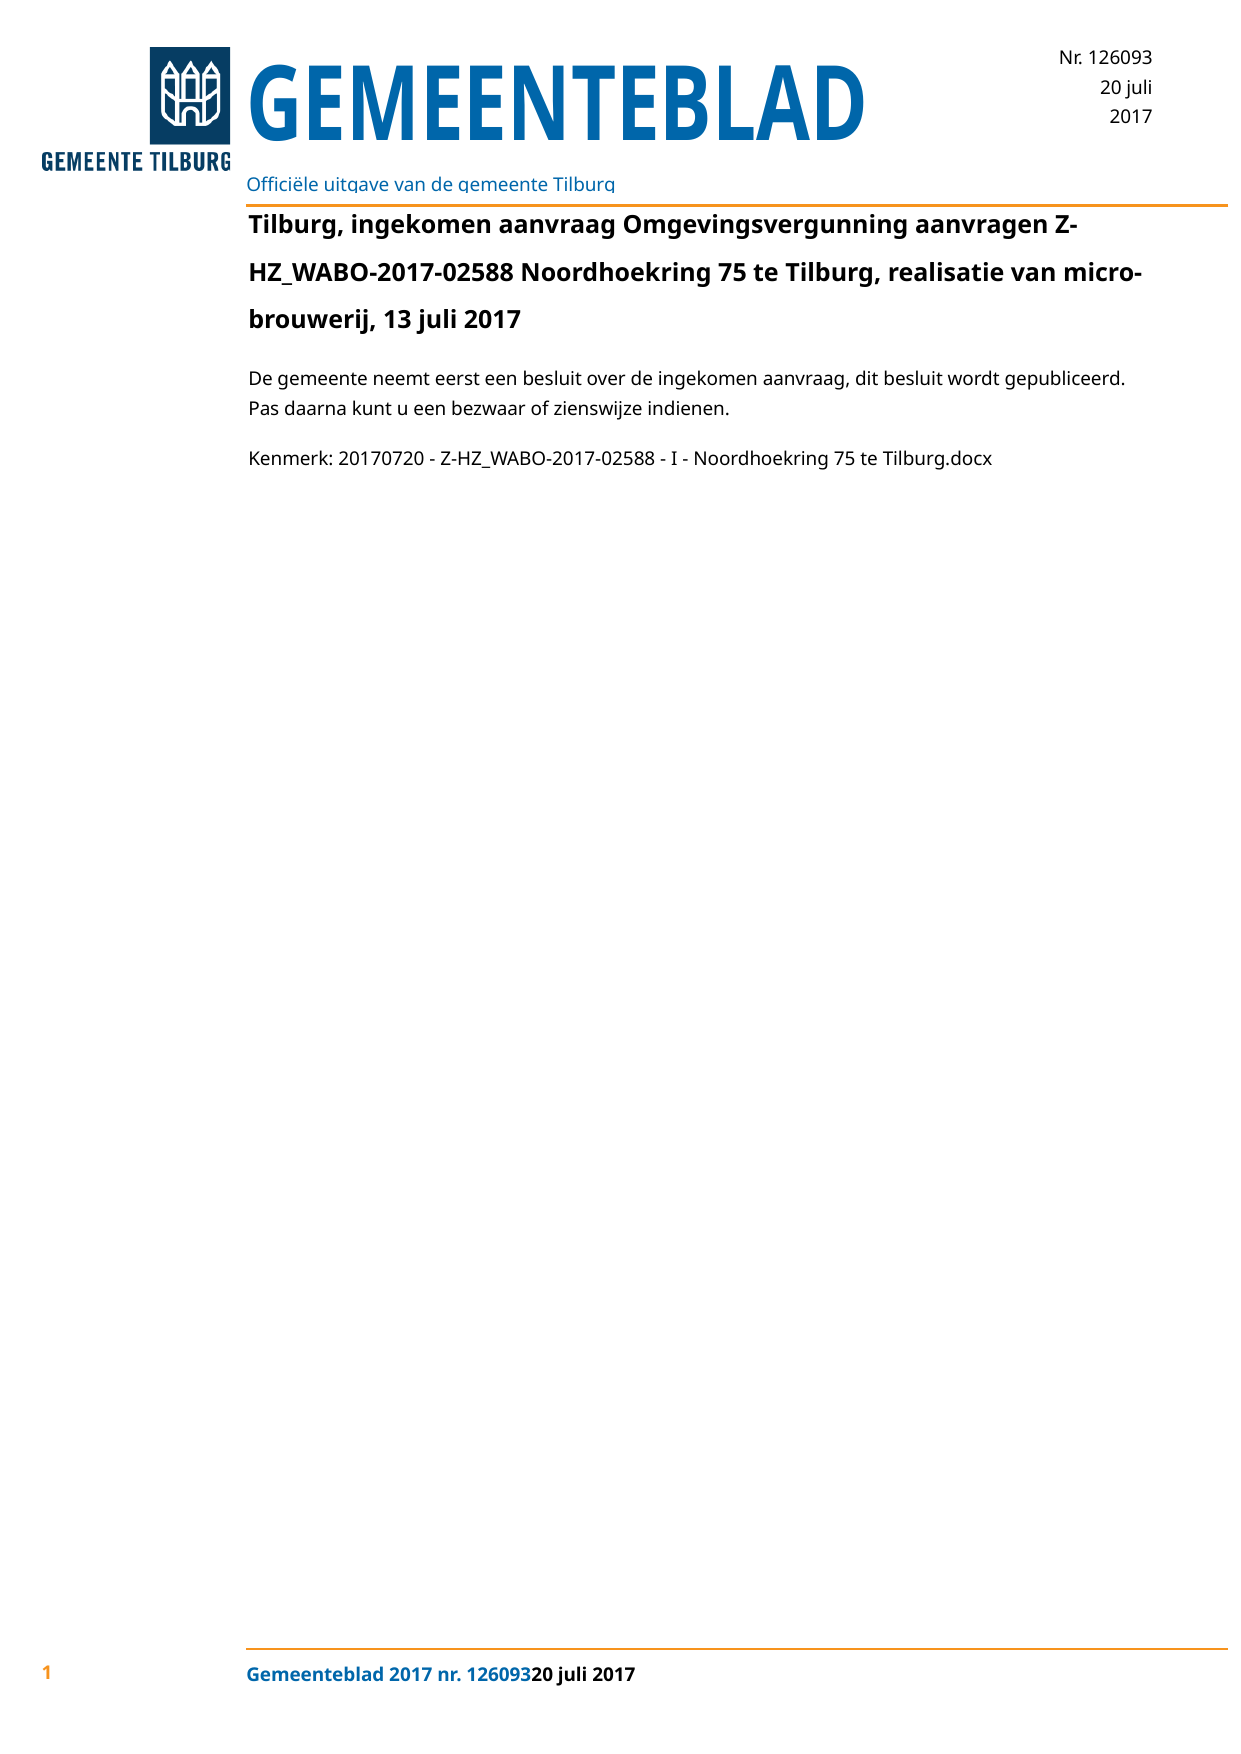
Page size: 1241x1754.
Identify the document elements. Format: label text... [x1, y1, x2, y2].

picture [41, 47, 231, 172]
text De gemeente neemt eerst een besluit over de ingekomen aanvraag, dit besluit wordt gepubliceerd. Pas daarna kunt u een bezwaar of zienswijze indienen. [248, 366, 1152, 421]
text Kenmerk: 20170720 - Z-HZ_WABO-2017-02588 - I - Noordhoekring 75 te Tilburg.docx [248, 446, 1152, 471]
text Tilburg, ingekomen aanvraag Omgevingsvergunning aanvragen Z-HZ_WABO-2017-02588 Noordhoekring 75 te Tilburg, realisatie van micro-brouwerij, 13 juli 2017 [248, 207, 1152, 336]
